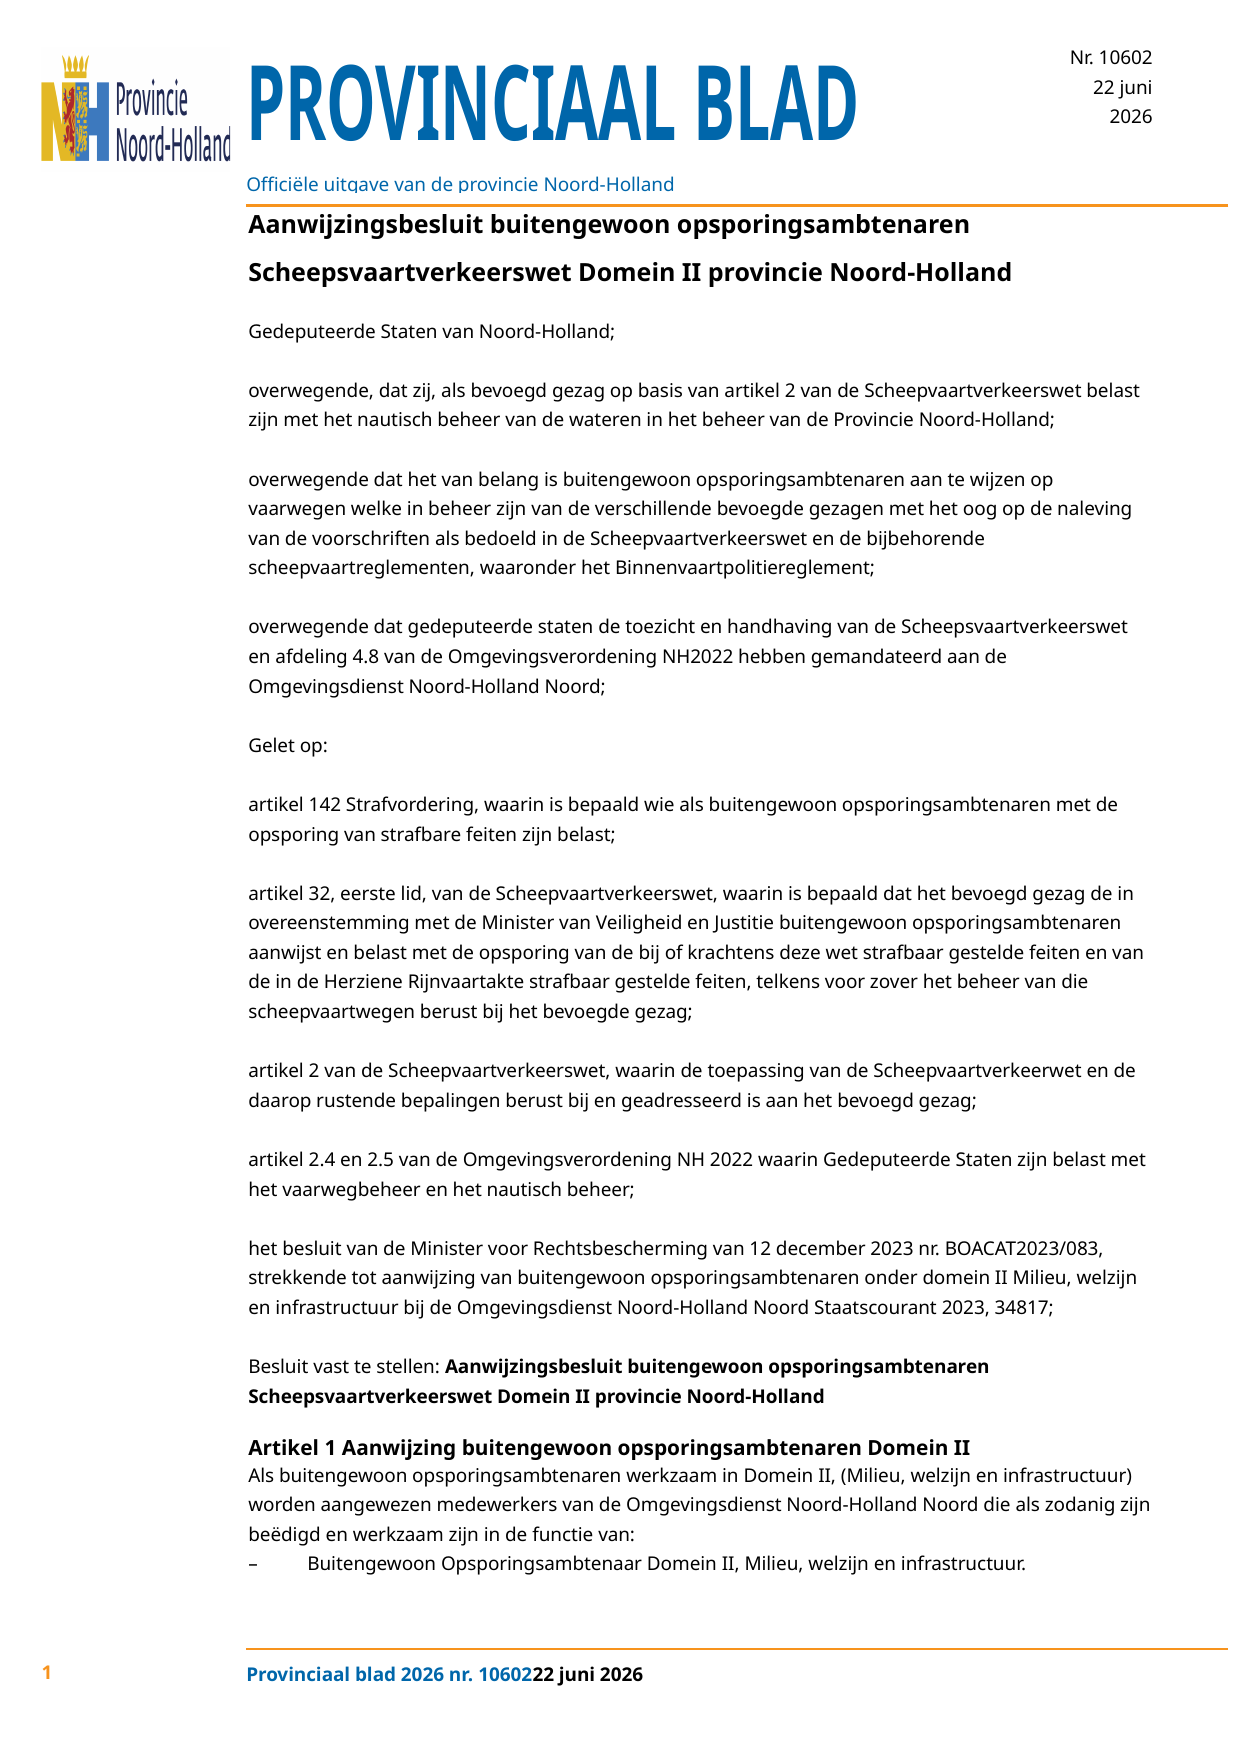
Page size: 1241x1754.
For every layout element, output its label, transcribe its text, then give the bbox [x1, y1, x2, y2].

text Als buitengewoon opsporingsambtenaren werkzaam in Domein II, (Milieu, welzijn en infrastructuur) worden aangewezen medewerkers van de Omgevingsdienst Noord-Holland Noord die als zodanig zijn beëdigd en werkzaam zijn in de functie van: [248, 1462, 1152, 1547]
text het besluit van de Minister voor Rechtsbescherming van 12 december 2023 nr. BOACAT2023/083, strekkende tot aanwijzing van buitengewoon opsporingsambtenaren onder domein II Milieu, welzijn en infrastructuur bij de Omgevingsdienst Noord-Holland Noord Staatscourant 2023, 34817; [248, 1235, 1152, 1320]
picture [41, 47, 231, 172]
text Besluit vast te stellen: Aanwijzingsbesluit buitengewoon opsporingsambtenaren Scheepsvaartverkeerswet Domein II provincie Noord-Holland [248, 1353, 1152, 1409]
text artikel 2 van de Scheepvaartverkeerswet, waarin de toepassing van de Scheepvaartverkeerwet en de daarop rustende bepalingen berust bij en geadresseerd is aan het bevoegd gezag; [248, 1057, 1152, 1113]
text Gelet op: [248, 732, 1152, 758]
text Gedeputeerde Staten van Noord-Holland; [248, 318, 1152, 344]
text overwegende dat het van belang is buitengewoon opsporingsambtenaren aan te wijzen op vaarwegen welke in beheer zijn van de verschillende bevoegde gezagen met het oog op de naleving van de voorschriften als bedoeld in de Scheepvaartverkeerswet en de bijbehorende scheepvaartreglementen, waaronder het Binnenvaartpolitiereglement; [248, 466, 1152, 580]
text artikel 2.4 en 2.5 van de Omgevingsverordening NH 2022 waarin Gedeputeerde Staten zijn belast met het vaarwegbeheer en het nautisch beheer; [248, 1146, 1152, 1202]
list Buitengewoon Opsporingsambtenaar Domein II, Milieu, welzijn en infrastructuur. [248, 1551, 1152, 1576]
text overwegende dat gedeputeerde staten de toezicht en handhaving van de Scheepsvaartverkeerswet en afdeling 4.8 van de Omgevingsverordening NH2022 hebben gemandateerd aan de Omgevingsdienst Noord-Holland Noord; [248, 614, 1152, 699]
text Artikel 1 Aanwijzing buitengewoon opsporingsambtenaren Domein II [248, 1433, 1152, 1462]
text artikel 142 Strafvordering, waarin is bepaald wie als buitengewoon opsporingsambtenaren met de opsporing van strafbare feiten zijn belast; [248, 791, 1152, 847]
text overwegende, dat zij, als bevoegd gezag op basis van artikel 2 van de Scheepvaartverkeerswet belast zijn met het nautisch beheer van de wateren in het beheer van de Provincie Noord-Holland; [248, 377, 1152, 432]
text artikel 32, eerste lid, van de Scheepvaartverkeerswet, waarin is bepaald dat het bevoegd gezag de in overeenstemming met de Minister van Veiligheid en Justitie buitengewoon opsporingsambtenaren aanwijst en belast met de opsporing van de bij of krachtens deze wet strafbaar gestelde feiten en van de in de Herziene Rijnvaartakte strafbaar gestelde feiten, telkens voor zover het beheer van die scheepvaartwegen berust bij het bevoegde gezag; [248, 880, 1152, 1024]
text Aanwijzingsbesluit buitengewoon opsporingsambtenaren Scheepsvaartverkeerswet Domein II provincie Noord-Holland [248, 207, 1152, 288]
